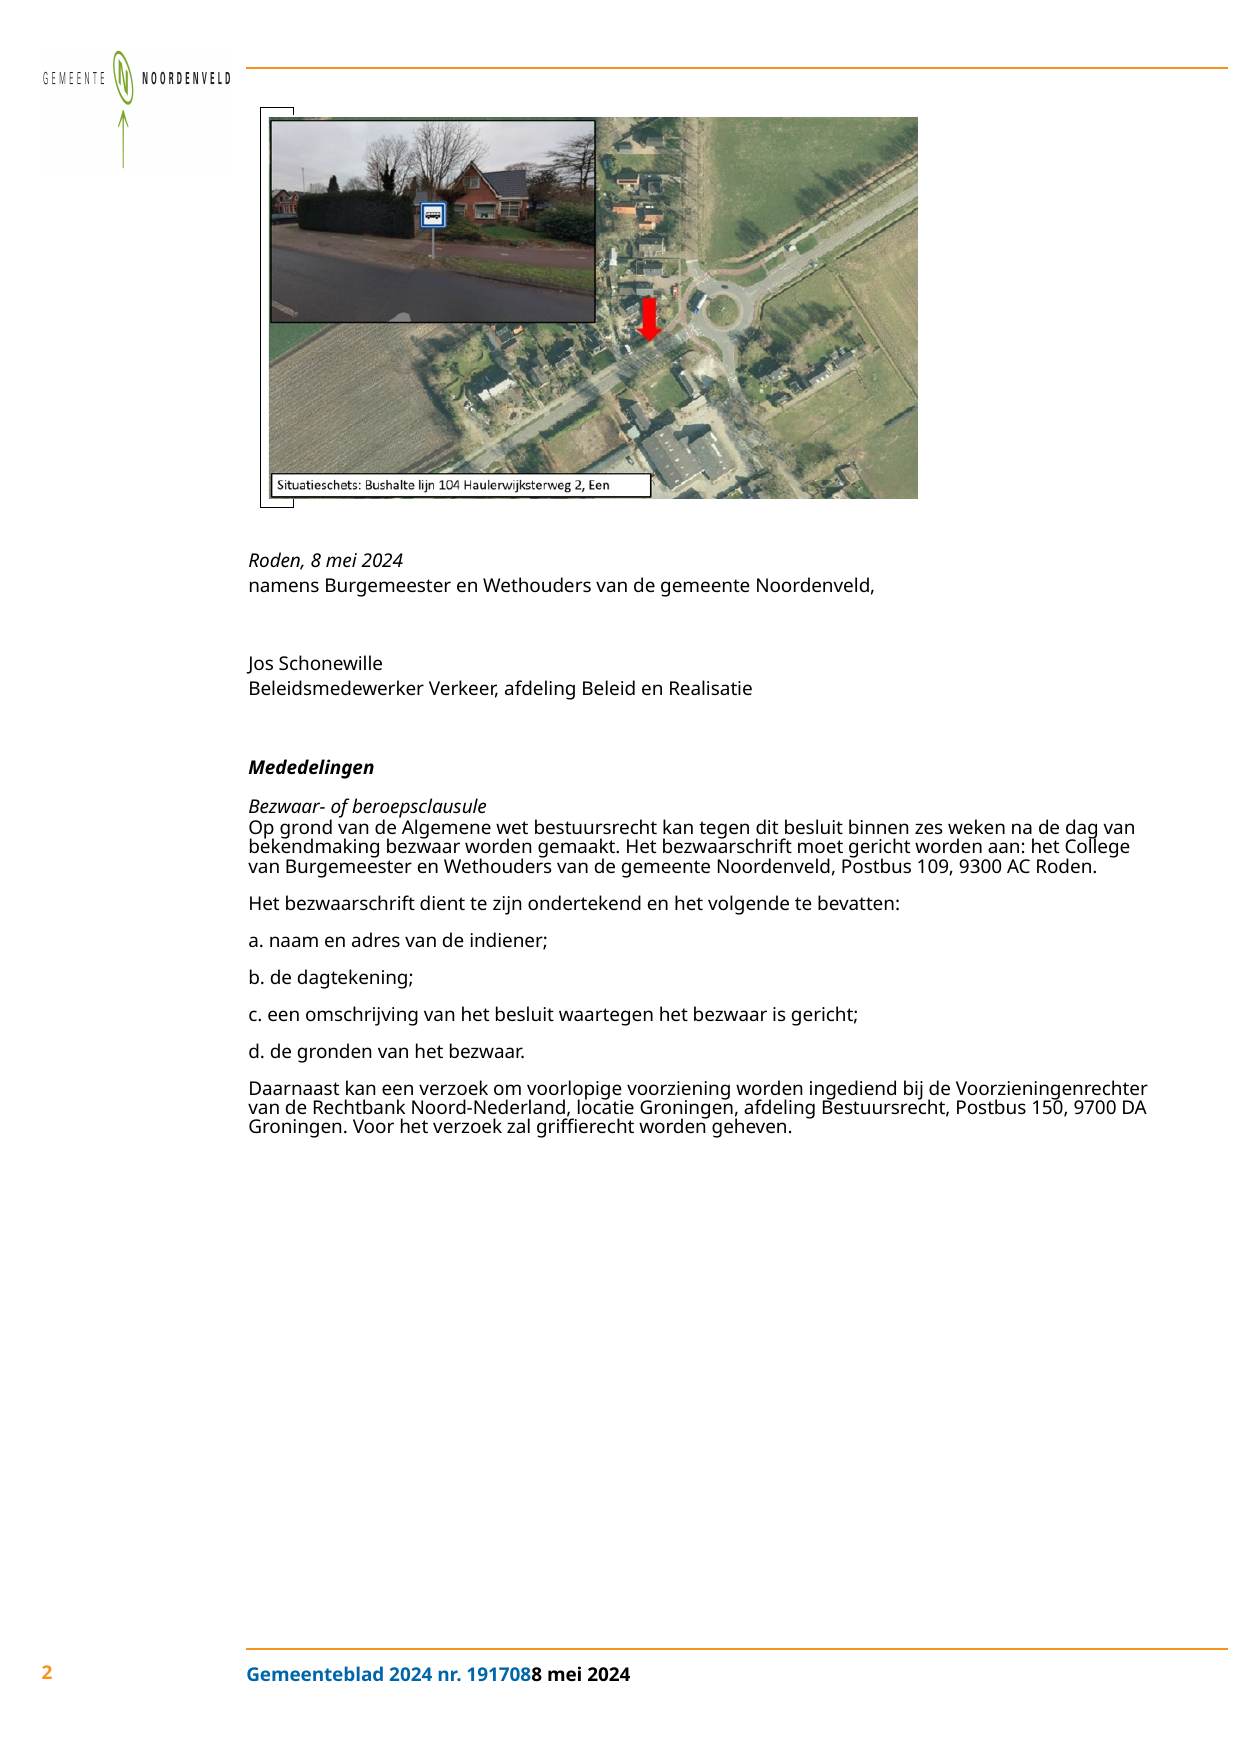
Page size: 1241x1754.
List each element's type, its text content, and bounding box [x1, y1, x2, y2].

text Jos Schonewille [248, 650, 1152, 676]
text Daarnaast kan een verzoek om voorlopige voorziening worden ingediend bij de Voorzieningenrechter van de Rechtbank Noord-Nederland, locatie Groningen, afdeling Bestuursrecht, Postbus 150, 9700 DA Groningen. Voor het verzoek zal griffierecht worden geheven. [248, 1079, 1152, 1137]
text Op grond van de Algemene wet bestuursrecht kan tegen dit besluit binnen zes weken na de dag van bekendmaking bezwaar worden gemaakt. Het bezwaarschrift moet gericht worden aan: het College van Burgemeester en Wethouders van de gemeente Noordenveld, Postbus 109, 9300 AC Roden. [248, 819, 1152, 877]
text namens Burgemeester en Wethouders van de gemeente Noordenveld, [248, 573, 1152, 598]
text c. een omschrijving van het besluit waartegen het bezwaar is gericht; [248, 1006, 1152, 1025]
picture [268, 115, 919, 499]
text Bezwaar- of beroepsclausule [248, 793, 1152, 819]
text b. de dagtekening; [248, 969, 1152, 988]
text Mededelingen [248, 754, 1152, 780]
text Roden, 8 mei 2024 [248, 547, 1152, 573]
text Beleidsmedewerker Verkeer, afdeling Beleid en Realisatie [248, 676, 1152, 701]
text Het bezwaarschrift dient te zijn ondertekend en het volgende te bevatten: [248, 895, 1152, 914]
picture [41, 47, 231, 172]
text a. naam en adres van de indiener; [248, 932, 1152, 951]
text d. de gronden van het bezwaar. [248, 1043, 1152, 1062]
